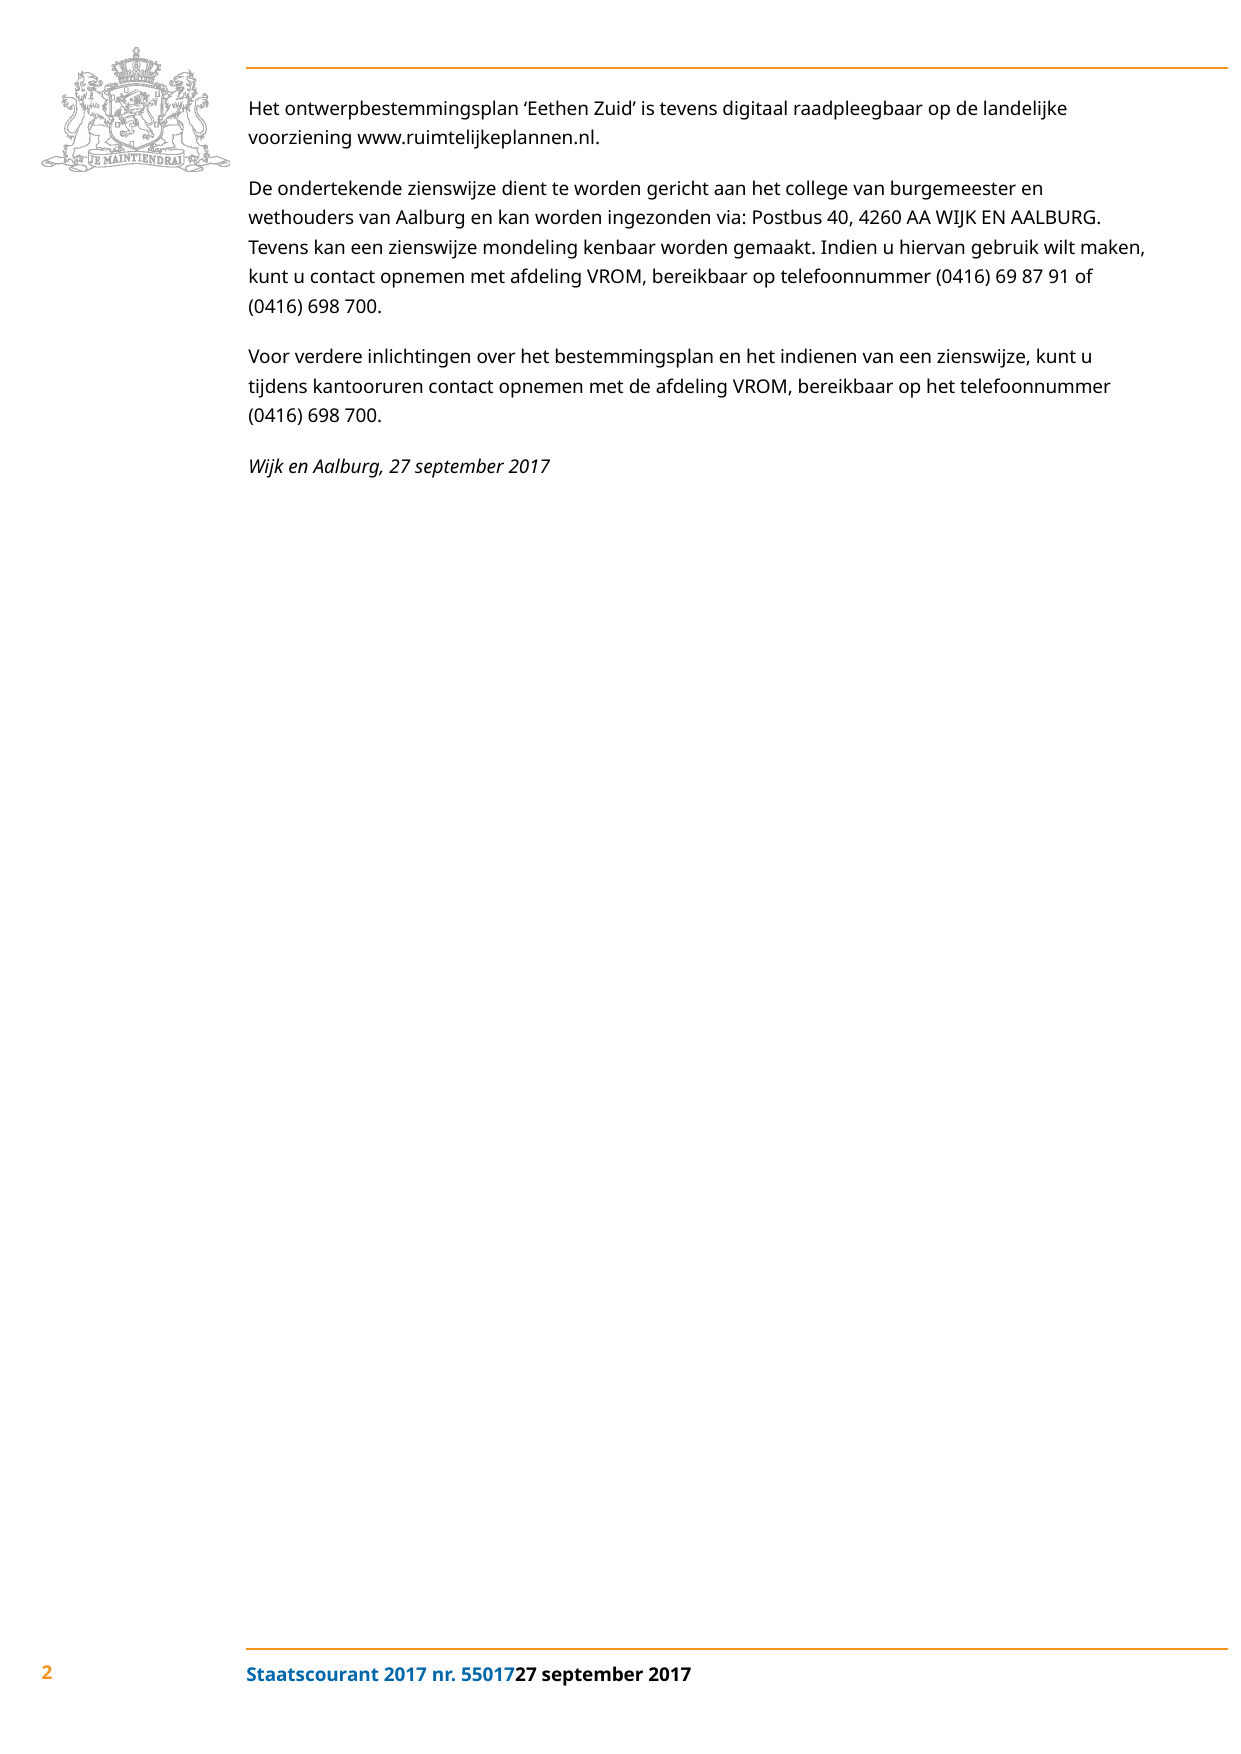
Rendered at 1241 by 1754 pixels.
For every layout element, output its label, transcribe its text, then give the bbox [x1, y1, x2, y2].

text Wijk en Aalburg, 27 september 2017 [248, 453, 1152, 479]
text Het ontwerpbestemmingsplan ‘Eethen Zuid’ is tevens digitaal raadpleegbaar op de landelijke voorziening www.ruimtelijkeplannen.nl. [248, 95, 1152, 150]
text Voor verdere inlichtingen over het bestemmingsplan en het indienen van een zienswijze, kunt u tijdens kantooruren contact opnemen met de afdeling VROM, bereikbaar op het telefoonnummer (0416) 698 700. [248, 343, 1152, 428]
text De ondertekende zienswijze dient te worden gericht aan het college van burgemeester en wethouders van Aalburg en kan worden ingezonden via: Postbus 40, 4260 AA WIJK EN AALBURG. Tevens kan een zienswijze mondeling kenbaar worden gemaakt. Indien u hiervan gebruik wilt maken, kunt u contact opnemen met afdeling VROM, bereikbaar op telefoonnummer (0416) 69 87 91 of (0416) 698 700. [248, 175, 1152, 319]
picture [41, 47, 231, 172]
